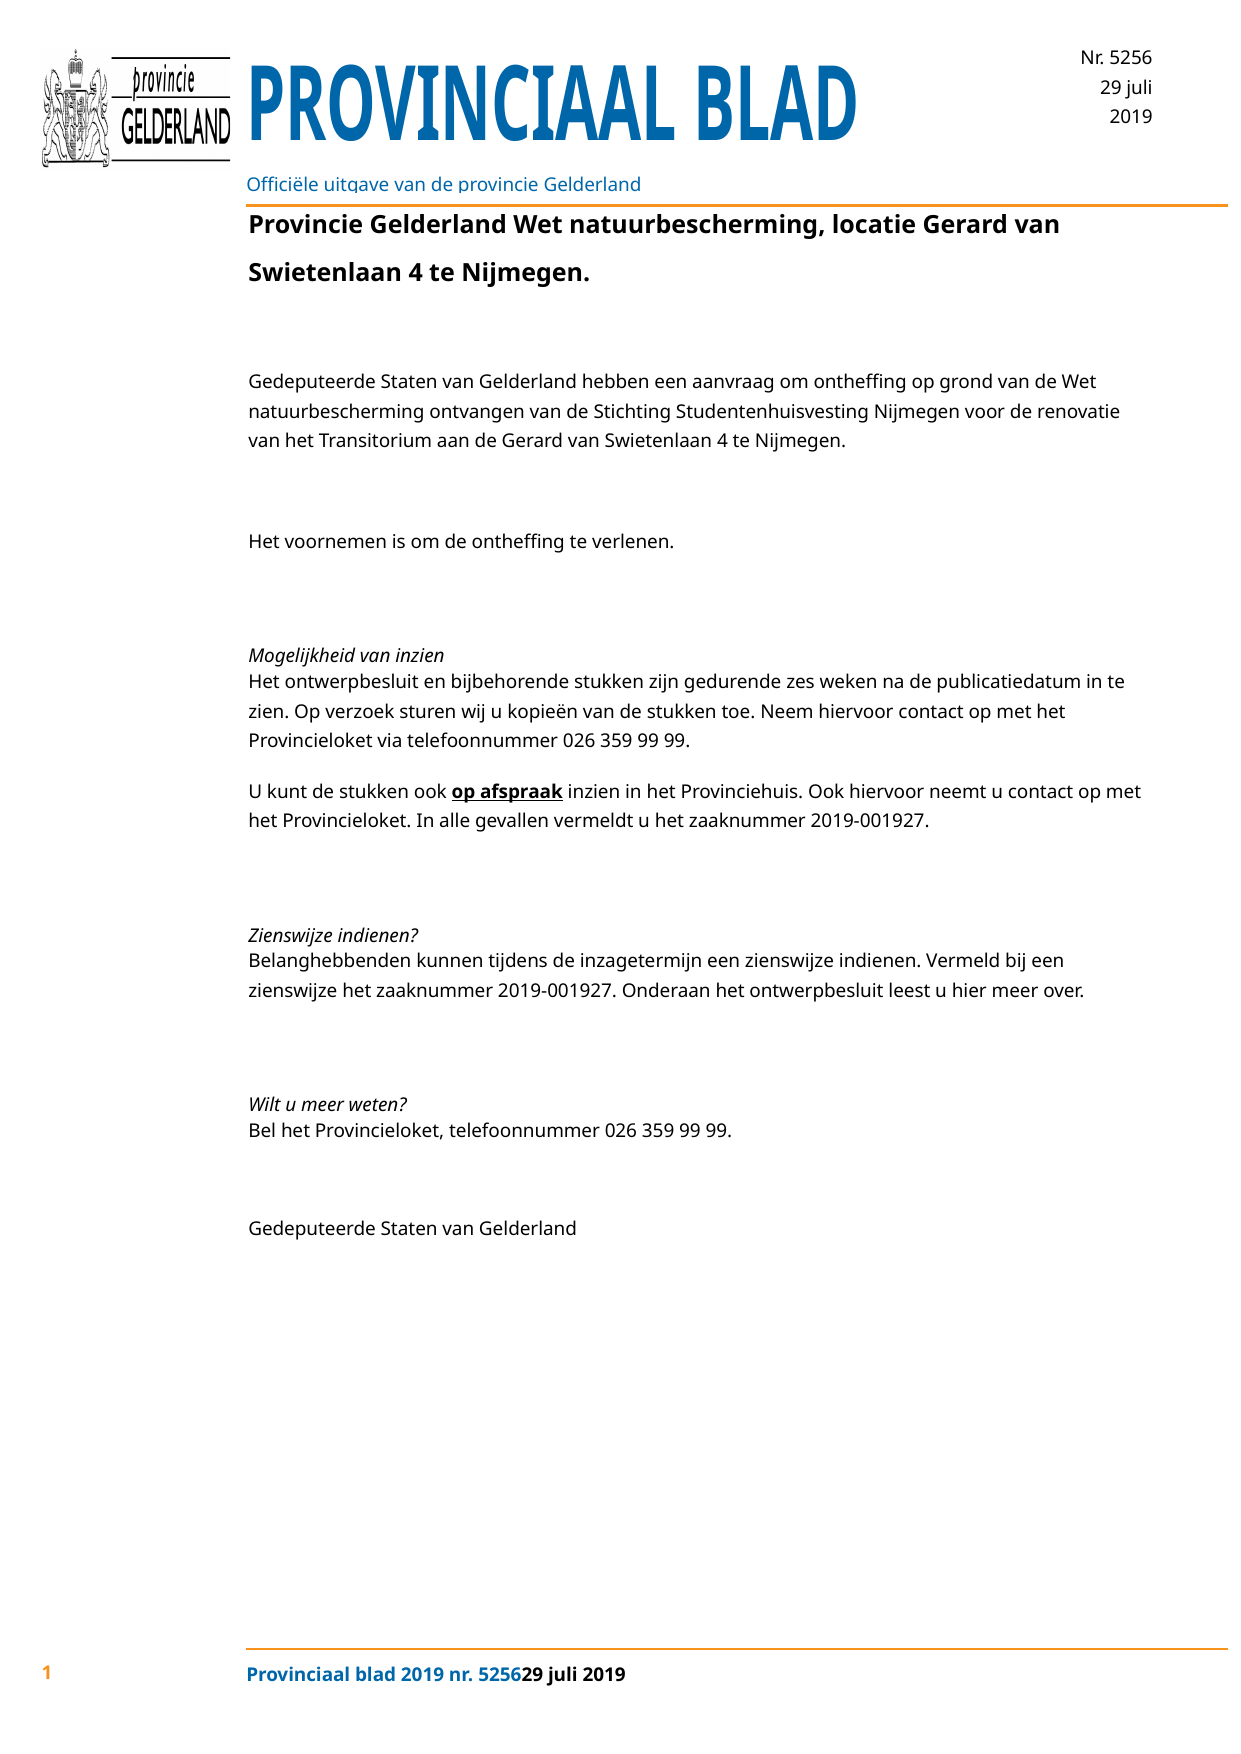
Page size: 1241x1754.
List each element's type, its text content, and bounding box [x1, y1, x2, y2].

text Zienswijze indienen? [248, 922, 1152, 948]
text Wilt u meer weten? [248, 1092, 1152, 1117]
text Bel het Provincieloket, telefoonnummer 026 359 99 99. [248, 1117, 1152, 1143]
text Gedeputeerde Staten van Gelderland hebben een aanvraag om ontheffing op grond van de Wet natuurbescherming ontvangen van de Stichting Studentenhuisvesting Nijmegen voor de renovatie van het Transitorium aan de Gerard van Swietenlaan 4 te Nijmegen. [248, 368, 1152, 453]
text Provincie Gelderland Wet natuurbescherming, locatie Gerard van Swietenlaan 4 te Nijmegen. [248, 207, 1152, 288]
text Het ontwerpbesluit en bijbehorende stukken zijn gedurende zes weken na de publicatiedatum in te zien. Op verzoek sturen wij u kopieën van de stukken toe. Neem hiervoor contact op met het Provincieloket via telefoonnummer 026 359 99 99. [248, 668, 1152, 753]
text U kunt de stukken ook op afspraak inzien in het Provinciehuis. Ook hiervoor neemt u contact op met het Provincieloket. In alle gevallen vermeldt u het zaaknummer 2019-001927. [248, 778, 1152, 833]
text Mogelijkheid van inzien [248, 643, 1152, 668]
picture [41, 47, 231, 172]
text Gedeputeerde Staten van Gelderland [248, 1216, 1152, 1241]
text Het voornemen is om de ontheffing te verlenen. [248, 528, 1152, 554]
text Belanghebbenden kunnen tijdens de inzagetermijn een zienswijze indienen. Vermeld bij een zienswijze het zaaknummer 2019-001927. Onderaan het ontwerpbesluit leest u hier meer over. [248, 948, 1152, 1003]
